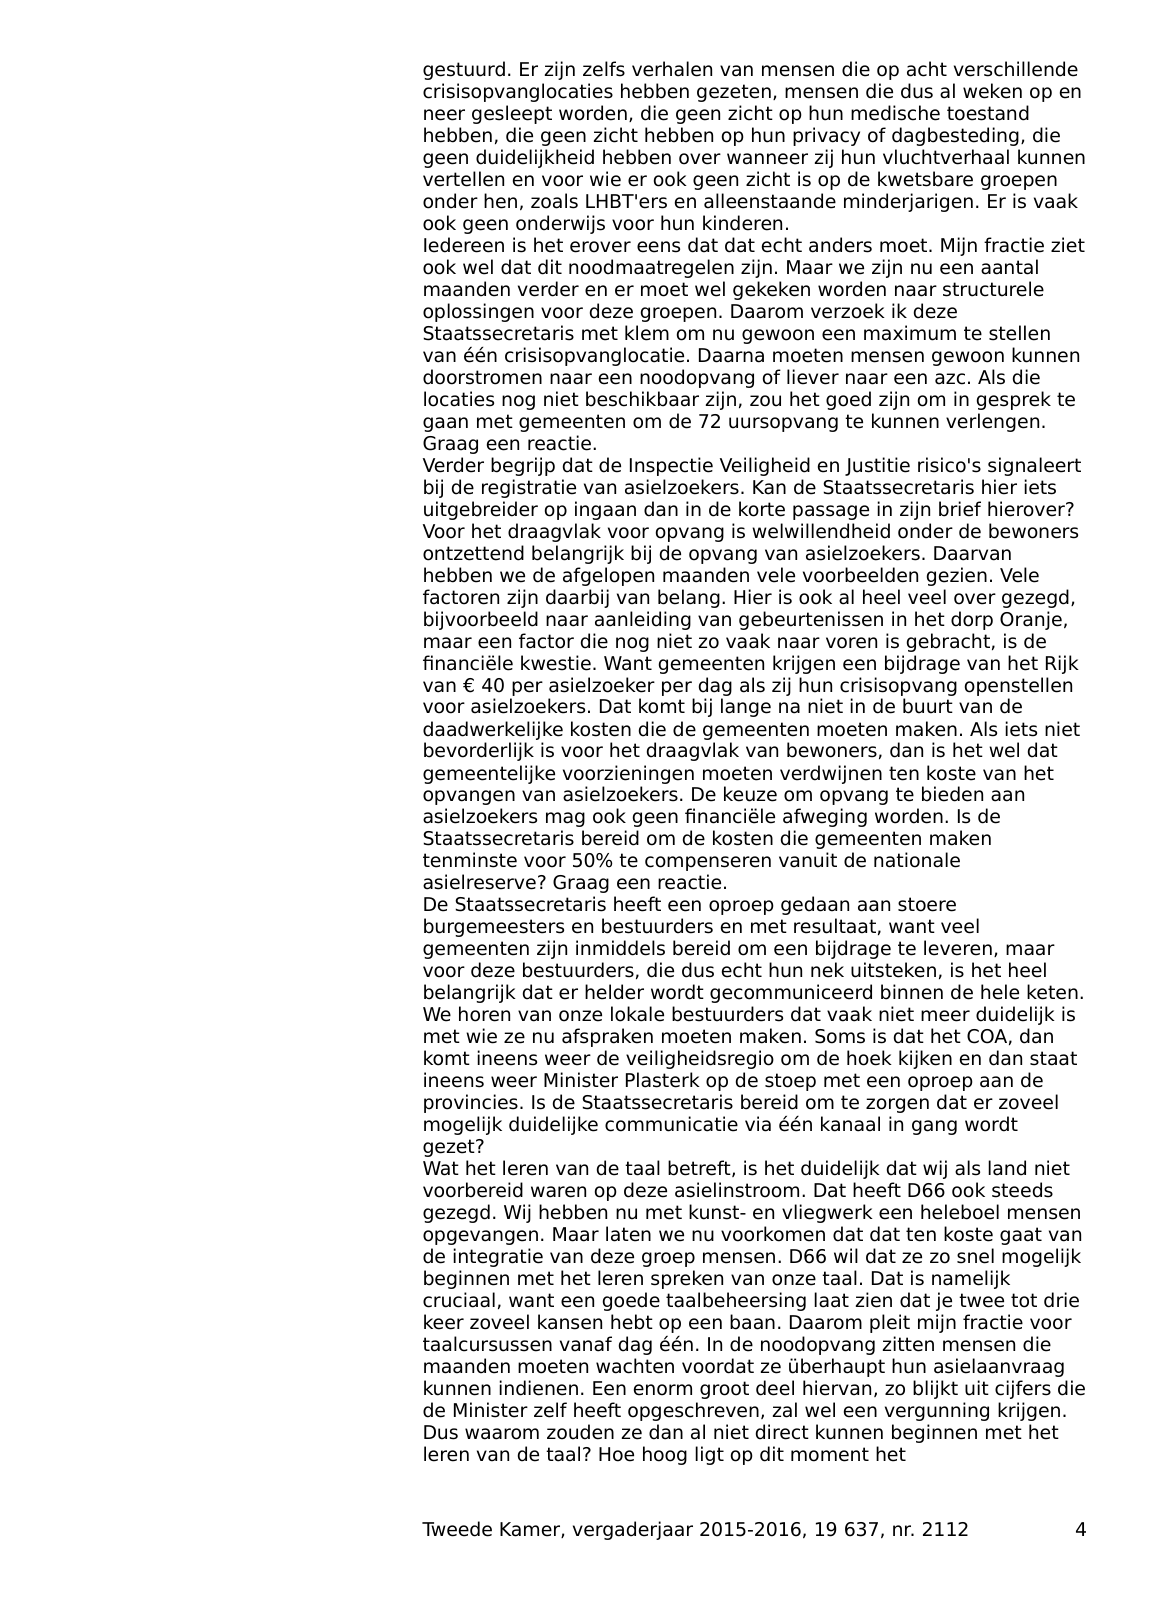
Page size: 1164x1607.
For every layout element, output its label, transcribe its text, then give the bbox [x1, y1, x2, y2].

text gestuurd. Er zijn zelfs verhalen van mensen die op acht verschillende crisisopvanglocaties hebben gezeten, mensen die dus al weken op en neer gesleept worden, die geen zicht op hun medische toestand hebben, die geen zicht hebben op hun privacy of dagbesteding, die geen duidelijkheid hebben over wanneer zij hun vluchtverhaal kunnen vertellen en voor wie er ook geen zicht is op de kwetsbare groepen onder hen, zoals LHBT'ers en alleenstaande minderjarigen. Er is vaak ook geen onderwijs voor hun kinderen. [422, 59, 1087, 235]
text De Staatssecretaris heeft een oproep gedaan aan stoere burgemeesters en bestuurders en met resultaat, want veel gemeenten zijn inmiddels bereid om een bijdrage te leveren, maar voor deze bestuurders, die dus echt hun nek uitsteken, is het heel belangrijk dat er helder wordt gecommuniceerd binnen de hele keten. We horen van onze lokale bestuurders dat vaak niet meer duidelijk is met wie ze nu afspraken moeten maken. Soms is dat het COA, dan komt ineens weer de veiligheidsregio om de hoek kijken en dan staat ineens weer Minister Plasterk op de stoep met een oproep aan de provincies. Is de Staatssecretaris bereid om te zorgen dat er zoveel mogelijk duidelijke communicatie via één kanaal in gang wordt gezet? [422, 894, 1087, 1158]
text Iedereen is het erover eens dat dat echt anders moet. Mijn fractie ziet ook wel dat dit noodmaatregelen zijn. Maar we zijn nu een aantal maanden verder en er moet wel gekeken worden naar structurele oplossingen voor deze groepen. Daarom verzoek ik deze Staatssecretaris met klem om nu gewoon een maximum te stellen van één crisisopvanglocatie. Daarna moeten mensen gewoon kunnen doorstromen naar een noodopvang of liever naar een azc. Als die locaties nog niet beschikbaar zijn, zou het goed zijn om in gesprek te gaan met gemeenten om de 72 uursopvang te kunnen verlengen. Graag een reactie. [422, 235, 1087, 455]
text Verder begrijp dat de Inspectie Veiligheid en Justitie risico's signaleert bij de registratie van asielzoekers. Kan de Staatssecretaris hier iets uitgebreider op ingaan dan in de korte passage in zijn brief hierover? [422, 455, 1087, 521]
text Wat het leren van de taal betreft, is het duidelijk dat wij als land niet voorbereid waren op deze asielinstroom. Dat heeft D66 ook steeds gezegd. Wij hebben nu met kunst- en vliegwerk een heleboel mensen opgevangen. Maar laten we nu voorkomen dat dat ten koste gaat van de integratie van deze groep mensen. D66 wil dat ze zo snel mogelijk beginnen met het leren spreken van onze taal. Dat is namelijk cruciaal, want een goede taalbeheersing laat zien dat je twee tot drie keer zoveel kansen hebt op een baan. Daarom pleit mijn fractie voor taalcursussen vanaf dag één. In de noodopvang zitten mensen die maanden moeten wachten voordat ze überhaupt hun asielaanvraag kunnen indienen. Een enorm groot deel hiervan, zo blijkt uit cijfers die de Minister zelf heeft opgeschreven, zal wel een vergunning krijgen. Dus waarom zouden ze dan al niet direct kunnen beginnen met het leren van de taal? Hoe hoog ligt op dit moment het [422, 1158, 1087, 1466]
text Voor het draagvlak voor opvang is welwillendheid onder de bewoners ontzettend belangrijk bij de opvang van asielzoekers. Daarvan hebben we de afgelopen maanden vele voorbeelden gezien. Vele factoren zijn daarbij van belang. Hier is ook al heel veel over gezegd, bijvoorbeeld naar aanleiding van gebeurtenissen in het dorp Oranje, maar een factor die nog niet zo vaak naar voren is gebracht, is de financiële kwestie. Want gemeenten krijgen een bijdrage van het Rijk van € 40 per asielzoeker per dag als zij hun crisisopvang openstellen voor asielzoekers. Dat komt bij lange na niet in de buurt van de daadwerkelijke kosten die de gemeenten moeten maken. Als iets niet bevorderlijk is voor het draagvlak van bewoners, dan is het wel dat gemeentelijke voorzieningen moeten verdwijnen ten koste van het opvangen van asielzoekers. De keuze om opvang te bieden aan asielzoekers mag ook geen financiële afweging worden. Is de Staatssecretaris bereid om de kosten die gemeenten maken tenminste voor 50% te compenseren vanuit de nationale asielreserve? Graag een reactie. [422, 521, 1087, 894]
